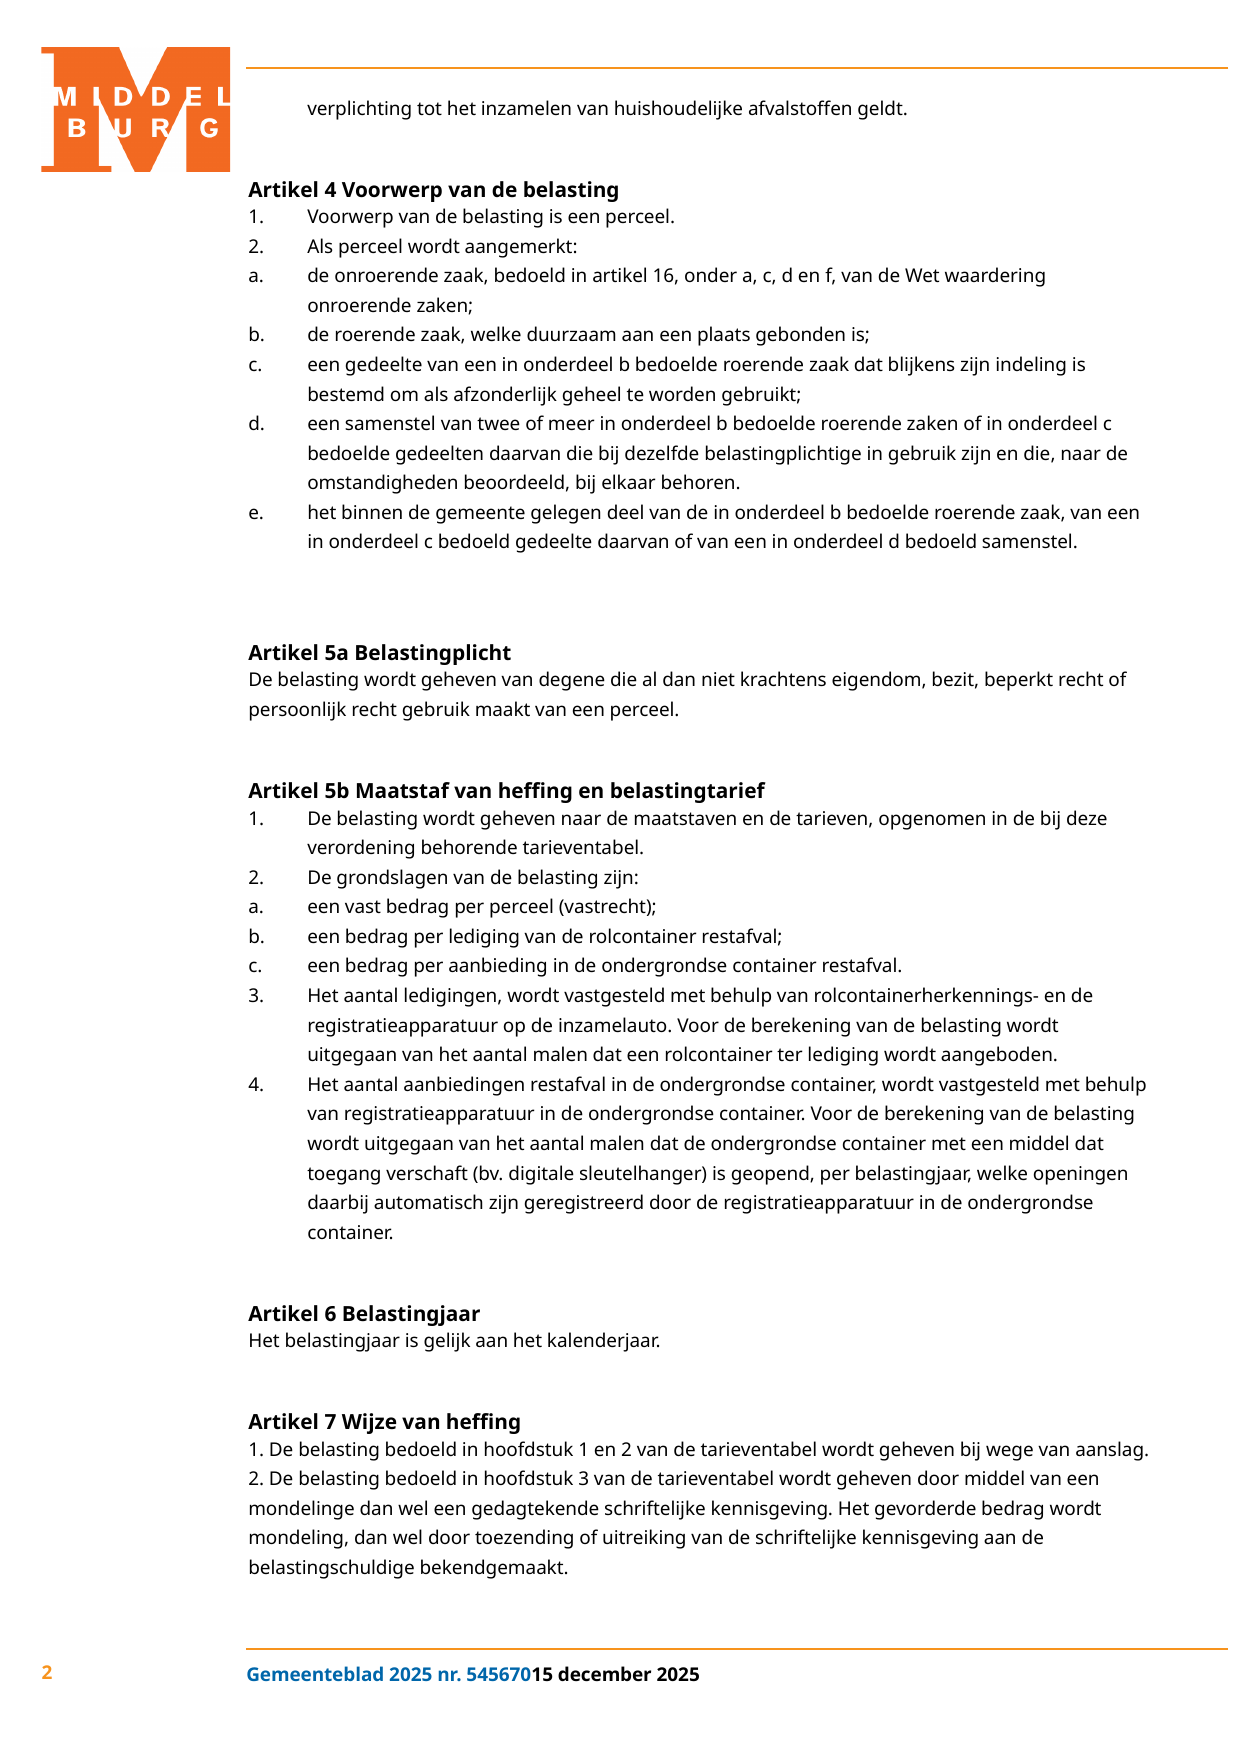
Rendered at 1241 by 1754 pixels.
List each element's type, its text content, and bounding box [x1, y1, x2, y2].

list De belasting wordt geheven naar de maatstaven en de tarieven, opgenomen in de bij deze verordening behorende tarieventabel. [248, 805, 1152, 860]
list verplichting tot het inzamelen van huishoudelijke afvalstoffen geldt. [248, 95, 1152, 121]
list het binnen de gemeente gelegen deel van de in onderdeel b bedoelde roerende zaak, van een in onderdeel c bedoeld gedeelte daarvan of van een in onderdeel d bedoeld samenstel. [248, 499, 1152, 554]
text 1. De belasting bedoeld in hoofdstuk 1 en 2 van de tarieventabel wordt geheven bij wege van aanslag. [248, 1436, 1152, 1461]
text Artikel 5b Maatstaf van heffing en belastingtarief [248, 776, 1152, 805]
list Voorwerp van de belasting is een perceel. [248, 203, 1152, 229]
text Artikel 7 Wijze van heffing [248, 1407, 1152, 1436]
list een vast bedrag per perceel (vastrecht); [248, 893, 1152, 919]
list Het aantal ledigingen, wordt vastgesteld met behulp van rolcontainerherkennings- en de registratieapparatuur op de inzamelauto. Voor de berekening van de belasting wordt uitgegaan van het aantal malen dat een rolcontainer ter lediging wordt aangeboden. [248, 982, 1152, 1067]
text Artikel 5a Belastingplicht [248, 638, 1152, 667]
list Het aantal aanbiedingen restafval in de ondergrondse container, wordt vastgesteld met behulp van registratieapparatuur in de ondergrondse container. Voor de berekening van de belasting wordt uitgegaan van het aantal malen dat de ondergrondse container met een middel dat toegang verschaft (bv. digitale sleutelhanger) is geopend, per belastingjaar, welke openingen daarbij automatisch zijn geregistreerd door de registratieapparatuur in de ondergrondse container. [248, 1071, 1152, 1244]
list De grondslagen van de belasting zijn: [248, 864, 1152, 889]
list Als perceel wordt aangemerkt: [248, 233, 1152, 258]
picture [41, 47, 231, 172]
list de onroerende zaak, bedoeld in artikel 16, onder a, c, d en f, van de Wet waardering onroerende zaken; [248, 262, 1152, 318]
text De belasting wordt geheven van degene die al dan niet krachtens eigendom, bezit, beperkt recht of persoonlijk recht gebruik maakt van een perceel. [248, 667, 1152, 722]
text Het belastingjaar is gelijk aan het kalenderjaar. [248, 1327, 1152, 1353]
list de roerende zaak, welke duurzaam aan een plaats gebonden is; [248, 322, 1152, 347]
list een bedrag per aanbieding in de ondergrondse container restafval. [248, 953, 1152, 978]
list een bedrag per lediging van de rolcontainer restafval; [248, 923, 1152, 949]
text Artikel 6 Belastingjaar [248, 1299, 1152, 1327]
text 2. De belasting bedoeld in hoofdstuk 3 van de tarieventabel wordt geheven door middel van een mondelinge dan wel een gedagtekende schriftelijke kennisgeving. Het gevorderde bedrag wordt mondeling, dan wel door toezending of uitreiking van de schriftelijke kennisgeving aan de belastingschuldige bekendgemaakt. [248, 1465, 1152, 1580]
list een gedeelte van een in onderdeel b bedoelde roerende zaak dat blijkens zijn indeling is bestemd om als afzonderlijk geheel te worden gebruikt; [248, 351, 1152, 406]
text Artikel 4 Voorwerp van de belasting [248, 175, 1152, 203]
list een samenstel van twee of meer in onderdeel b bedoelde roerende zaken of in onderdeel c bedoelde gedeelten daarvan die bij dezelfde belastingplichtige in gebruik zijn en die, naar de omstandigheden beoordeeld, bij elkaar behoren. [248, 410, 1152, 495]
